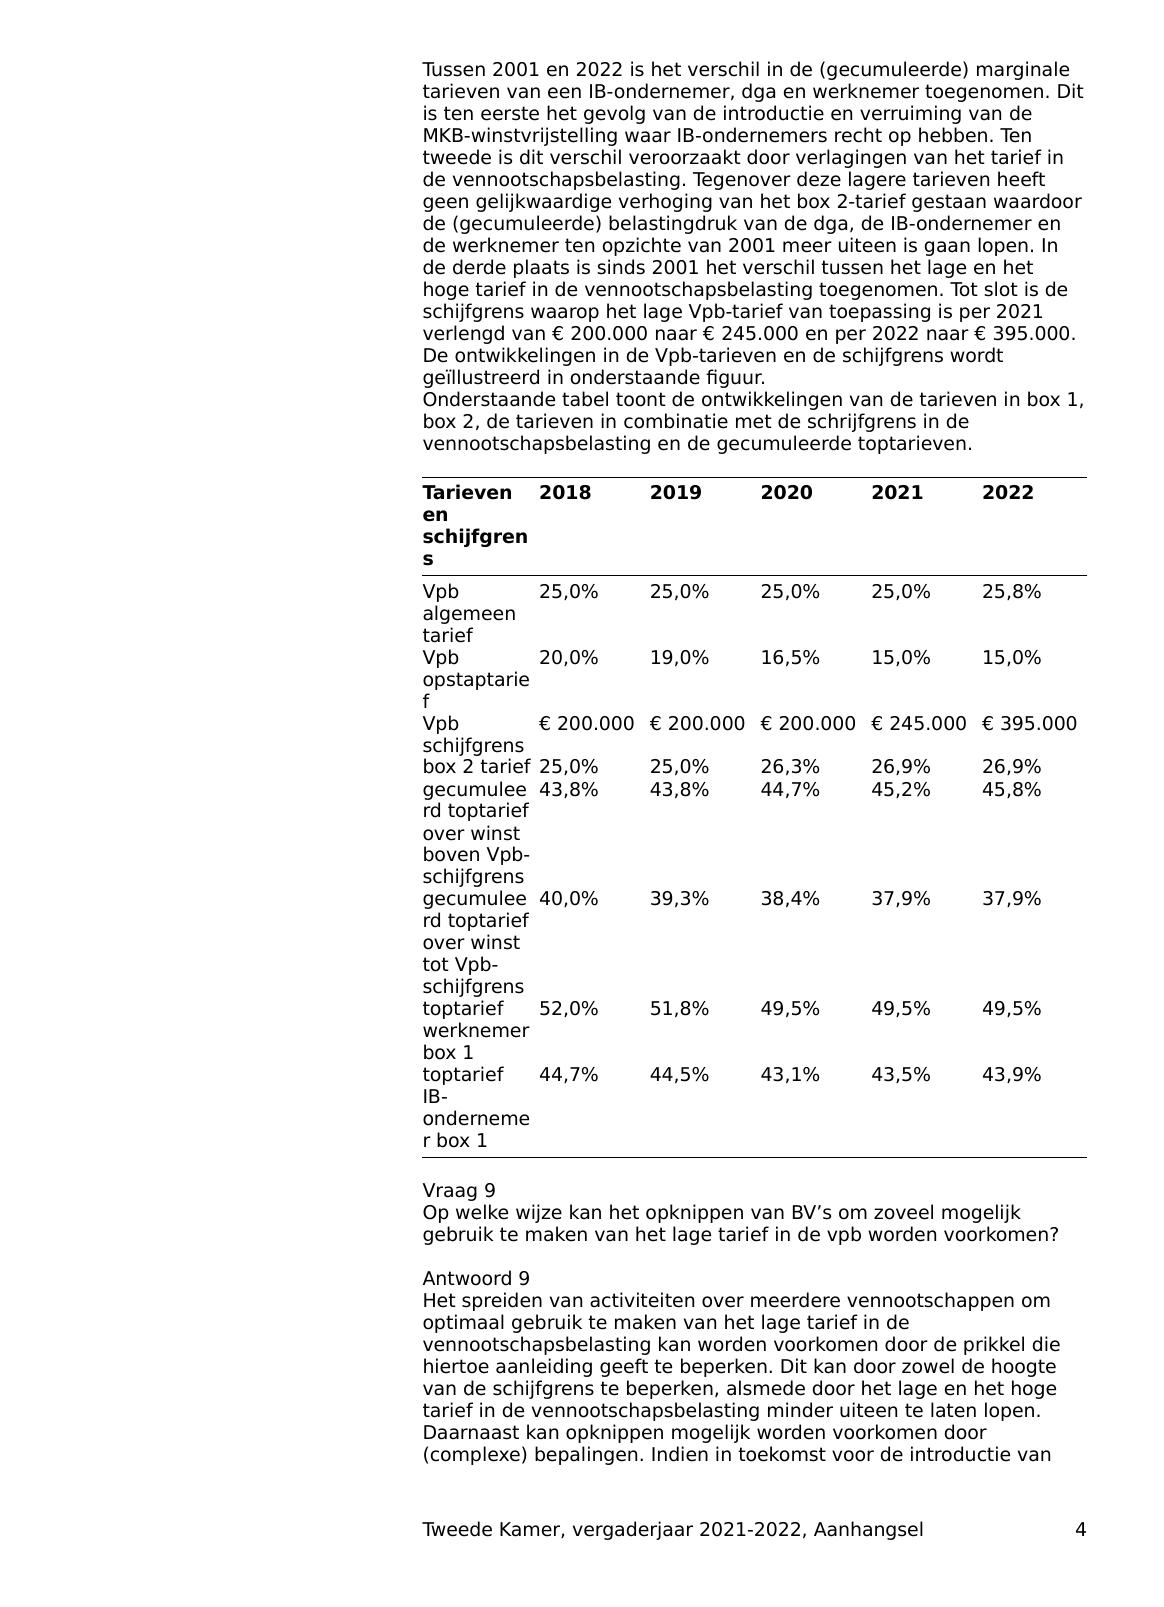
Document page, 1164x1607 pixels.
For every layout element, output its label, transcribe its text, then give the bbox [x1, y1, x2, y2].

table_cell 37,9% [865, 888, 976, 998]
text De ontwikkelingen in de Vpb-tarieven en de schijfgrens wordt geïllustreerd in onderstaande figuur. [422, 345, 1087, 389]
table_cell 45,8% [976, 779, 1087, 888]
table_cell € 200.000 [754, 713, 865, 756]
text Antwoord 9 [422, 1268, 1087, 1290]
table_cell gecumuleerd toptarief over winst tot Vpb-schijfgrens [422, 888, 533, 998]
table_cell Vpb schijfgrens [422, 713, 533, 756]
table_cell 25,0% [644, 576, 754, 647]
table_cell 15,0% [865, 647, 976, 712]
table_cell 49,5% [865, 998, 976, 1064]
text Tussen 2001 en 2022 is het verschil in de (gecumuleerde) marginale tarieven van een IB-ondernemer, dga en werknemer toegenomen. Dit is ten eerste het gevolg van de introductie en verruiming van de MKB-winstvrijstelling waar IB-ondernemers recht op hebben. Ten tweede is dit verschil veroorzaakt door verlagingen van het tarief in de vennootschapsbelasting. Tegenover deze lagere tarieven heeft geen gelijkwaardige verhoging van het box 2-tarief gestaan waardoor de (gecumuleerde) belastingdruk van de dga, de IB-ondernemer en de werknemer ten opzichte van 2001 meer uiteen is gaan lopen. In de derde plaats is sinds 2001 het verschil tussen het lage en het hoge tarief in de vennootschapsbelasting toegenomen. Tot slot is de schijfgrens waarop het lage Vpb-tarief van toepassing is per 2021 verlengd van € 200.000 naar € 245.000 en per 2022 naar € 395.000. [422, 59, 1087, 345]
table_cell 43,1% [754, 1064, 865, 1157]
table_cell box 2 tarief [422, 756, 533, 778]
table_cell 26,3% [754, 756, 865, 778]
table_cell 38,4% [754, 888, 865, 998]
table_cell 15,0% [976, 647, 1087, 712]
table_header 2019 [644, 478, 754, 575]
text Op welke wijze kan het opknippen van BV’s om zoveel mogelijk gebruik te maken van het lage tarief in de vpb worden voorkomen? [422, 1202, 1087, 1246]
table_cell 25,0% [533, 756, 644, 778]
table_cell 43,5% [865, 1064, 976, 1157]
table_cell 25,0% [754, 576, 865, 647]
table_cell 26,9% [976, 756, 1087, 778]
table_cell 16,5% [754, 647, 865, 712]
table_cell 44,7% [533, 1064, 644, 1157]
table_cell € 200.000 [533, 713, 644, 756]
table_cell 26,9% [865, 756, 976, 778]
table_cell 49,5% [976, 998, 1087, 1064]
table_cell 43,9% [976, 1064, 1087, 1157]
table_cell € 200.000 [644, 713, 754, 756]
table_header 2022 [976, 478, 1087, 575]
table_cell toptarief IB-ondernemer box 1 [422, 1064, 533, 1157]
table_cell € 245.000 [865, 713, 976, 756]
table_cell 40,0% [533, 888, 644, 998]
text Vraag 9 [422, 1180, 1087, 1202]
table_cell 25,0% [644, 756, 754, 778]
table_cell 20,0% [533, 647, 644, 712]
text Het spreiden van activiteiten over meerdere vennootschappen om optimaal gebruik te maken van het lage tarief in de vennootschapsbelasting kan worden voorkomen door de prikkel die hiertoe aanleiding geeft te beperken. Dit kan door zowel de hoogte van de schijfgrens te beperken, alsmede door het lage en het hoge tarief in de vennootschapsbelasting minder uiteen te laten lopen. Daarnaast kan opknippen mogelijk worden voorkomen door (complexe) bepalingen. Indien in toekomst voor de introductie van [422, 1290, 1087, 1466]
table_cell 37,9% [976, 888, 1087, 998]
table_cell 43,8% [533, 779, 644, 888]
table_cell Vpb opstaptarief [422, 647, 533, 712]
table_cell 45,2% [865, 779, 976, 888]
table_cell 25,8% [976, 576, 1087, 647]
table_cell 25,0% [865, 576, 976, 647]
table_header 2018 [533, 478, 644, 575]
table_header Tarieven en schijfgrens [422, 478, 533, 575]
table_cell Vpb algemeen tarief [422, 576, 533, 647]
table_cell 51,8% [644, 998, 754, 1064]
table_cell € 395.000 [976, 713, 1087, 756]
table_cell 25,0% [533, 576, 644, 647]
table_header 2021 [865, 478, 976, 575]
table_cell 49,5% [754, 998, 865, 1064]
table_cell toptarief werknemer box 1 [422, 998, 533, 1064]
table_cell 19,0% [644, 647, 754, 712]
text Onderstaande tabel toont de ontwikkelingen van de tarieven in box 1, box 2, de tarieven in combinatie met de schrijfgrens in de vennootschapsbelasting en de gecumuleerde toptarieven. [422, 389, 1087, 455]
table_cell 52,0% [533, 998, 644, 1064]
table_cell 44,5% [644, 1064, 754, 1157]
table_cell 44,7% [754, 779, 865, 888]
table_cell 39,3% [644, 888, 754, 998]
table_cell gecumuleerd toptarief over winst boven Vpb-schijfgrens [422, 779, 533, 888]
table_header 2020 [754, 478, 865, 575]
table_cell 43,8% [644, 779, 754, 888]
